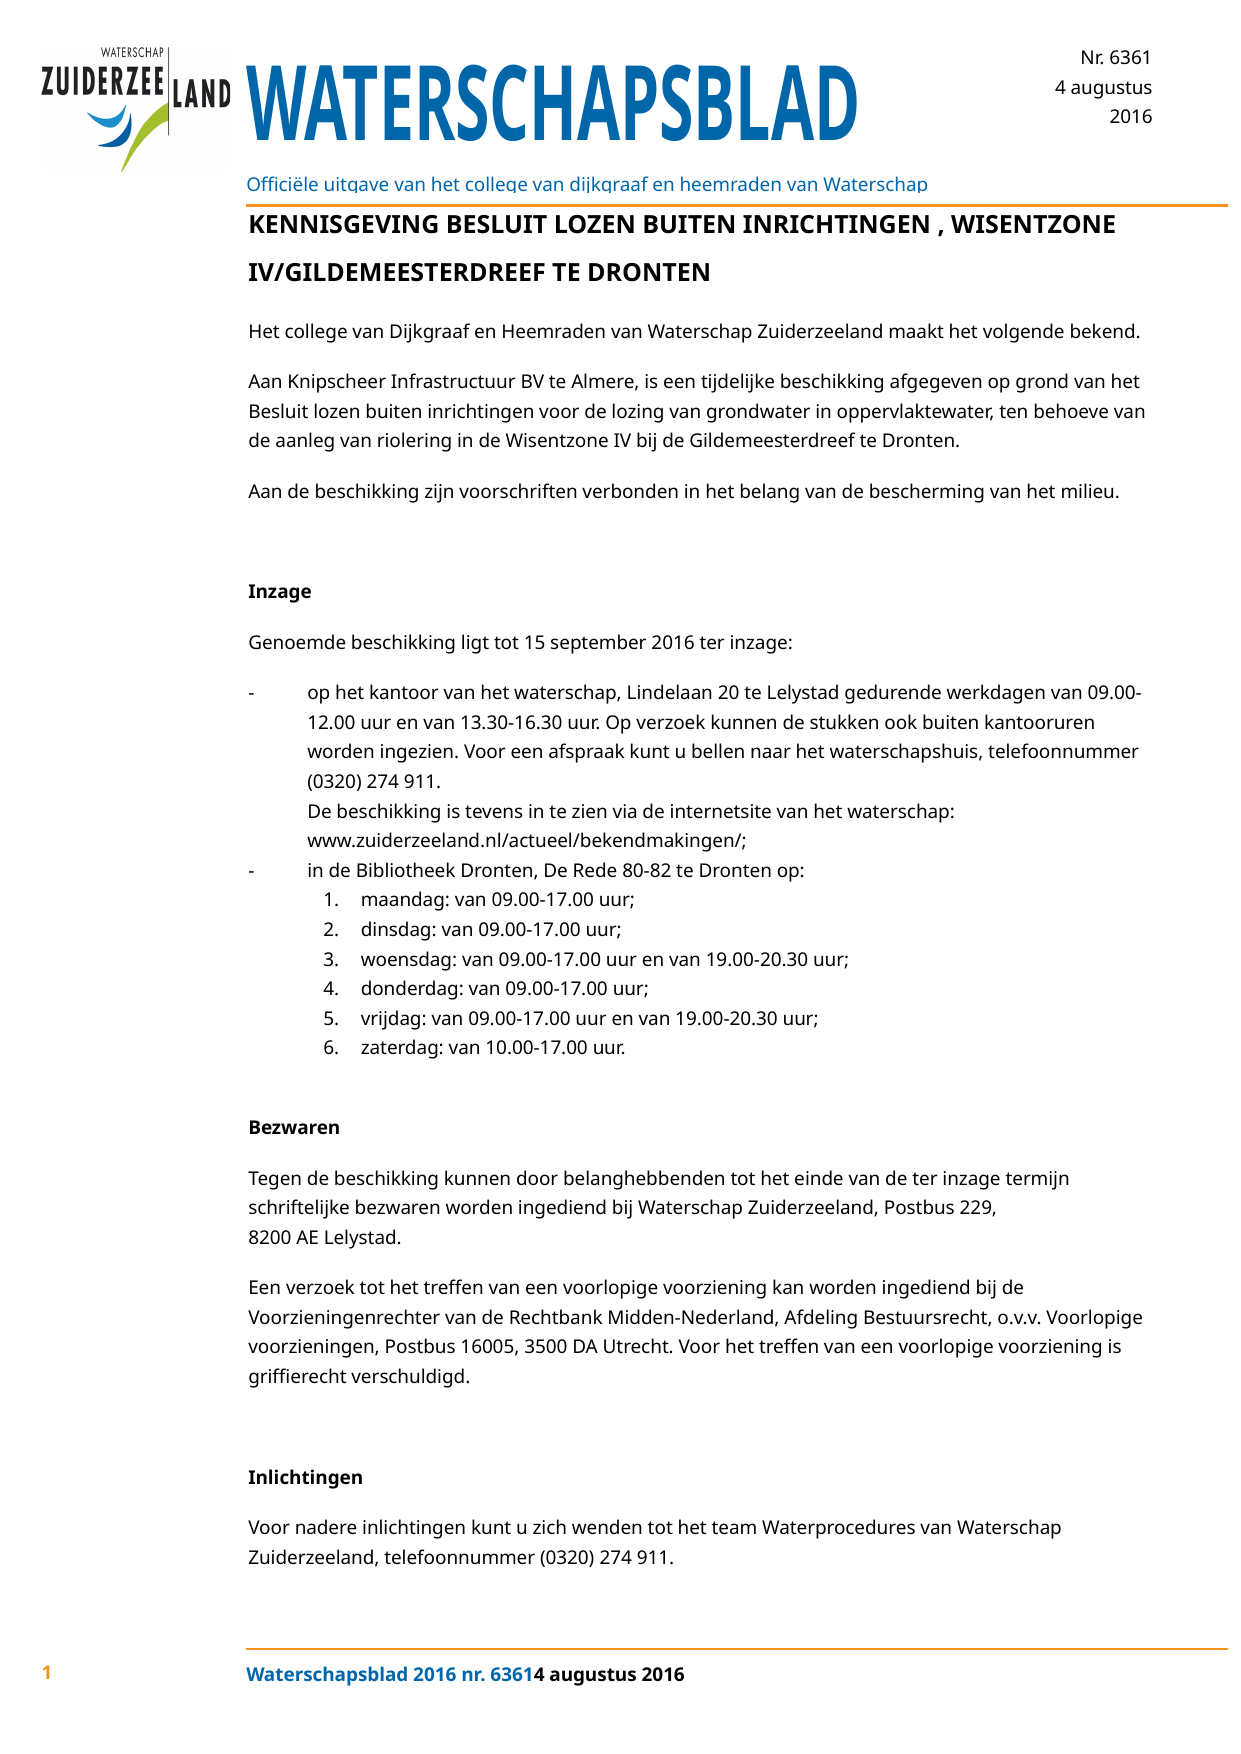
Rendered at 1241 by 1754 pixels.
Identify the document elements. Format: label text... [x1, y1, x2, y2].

text KENNISGEVING BESLUIT LOZEN BUITEN INRICHTINGEN , WISENTZONE IV/GILDEMEESTERDREEF TE DRONTEN [248, 207, 1152, 288]
list maandag: van 09.00-17.00 uur; [323, 887, 1152, 912]
list dinsdag: van 09.00-17.00 uur; [323, 916, 1152, 942]
list vrijdag: van 09.00-17.00 uur en van 19.00-20.30 uur; [323, 1005, 1152, 1031]
text Tegen de beschikking kunnen door belanghebbenden tot het einde van de ter inzage termijn schriftelijke bezwaren worden ingediend bij Waterschap Zuiderzeeland, Postbus 229, 8200 AE Lelystad. [248, 1165, 1152, 1250]
text Aan Knipscheer Infrastructuur BV te Almere, is een tijdelijke beschikking afgegeven op grond van het Besluit lozen buiten inrichtingen voor de lozing van grondwater in oppervlaktewater, ten behoeve van de aanleg van riolering in de Wisentzone IV bij de Gildemeesterdreef te Dronten. [248, 368, 1152, 453]
text Inzage [248, 579, 1152, 604]
text Bezwaren [248, 1114, 1152, 1140]
list donderdag: van 09.00-17.00 uur; [323, 975, 1152, 1001]
list woensdag: van 09.00-17.00 uur en van 19.00-20.30 uur; [323, 946, 1152, 972]
text Voor nadere inlichtingen kunt u zich wenden tot het team Waterprocedures van Waterschap Zuiderzeeland, telefoonnummer (0320) 274 911. [248, 1514, 1152, 1570]
text Inlichtingen [248, 1464, 1152, 1490]
list op het kantoor van het waterschap, Lindelaan 20 te Lelystad gedurende werkdagen van 09.00-12.00 uur en van 13.30-16.30 uur. Op verzoek kunnen de stukken ook buiten kantooruren worden ingezien. Voor een afspraak kunt u bellen naar het waterschapshuis, telefoonnummer (0320) 274 911. [248, 679, 1152, 794]
text Het college van Dijkgraaf en Heemraden van Waterschap Zuiderzeeland maakt het volgende bekend. [248, 318, 1152, 344]
list in de Bibliotheek Dronten, De Rede 80-82 te Dronten op: [248, 857, 1152, 883]
text Genoemde beschikking ligt tot 15 september 2016 ter inzage: [248, 629, 1152, 655]
picture [41, 47, 231, 172]
text Aan de beschikking zijn voorschriften verbonden in het belang van de bescherming van het milieu. [248, 478, 1152, 504]
list zaterdag: van 10.00-17.00 uur. [323, 1034, 1152, 1060]
text Een verzoek tot het treffen van een voorlopige voorziening kan worden ingediend bij de Voorzieningenrechter van de Rechtbank Midden-Nederland, Afdeling Bestuursrecht, o.v.v. Voorlopige voorzieningen, Postbus 16005, 3500 DA Utrecht. Voor het treffen van een voorlopige voorziening is griffierecht verschuldigd. [248, 1274, 1152, 1389]
list De beschikking is tevens in te zien via de internetsite van het waterschap: www.zuiderzeeland.nl/actueel/bekendmakingen/; [248, 798, 1152, 853]
